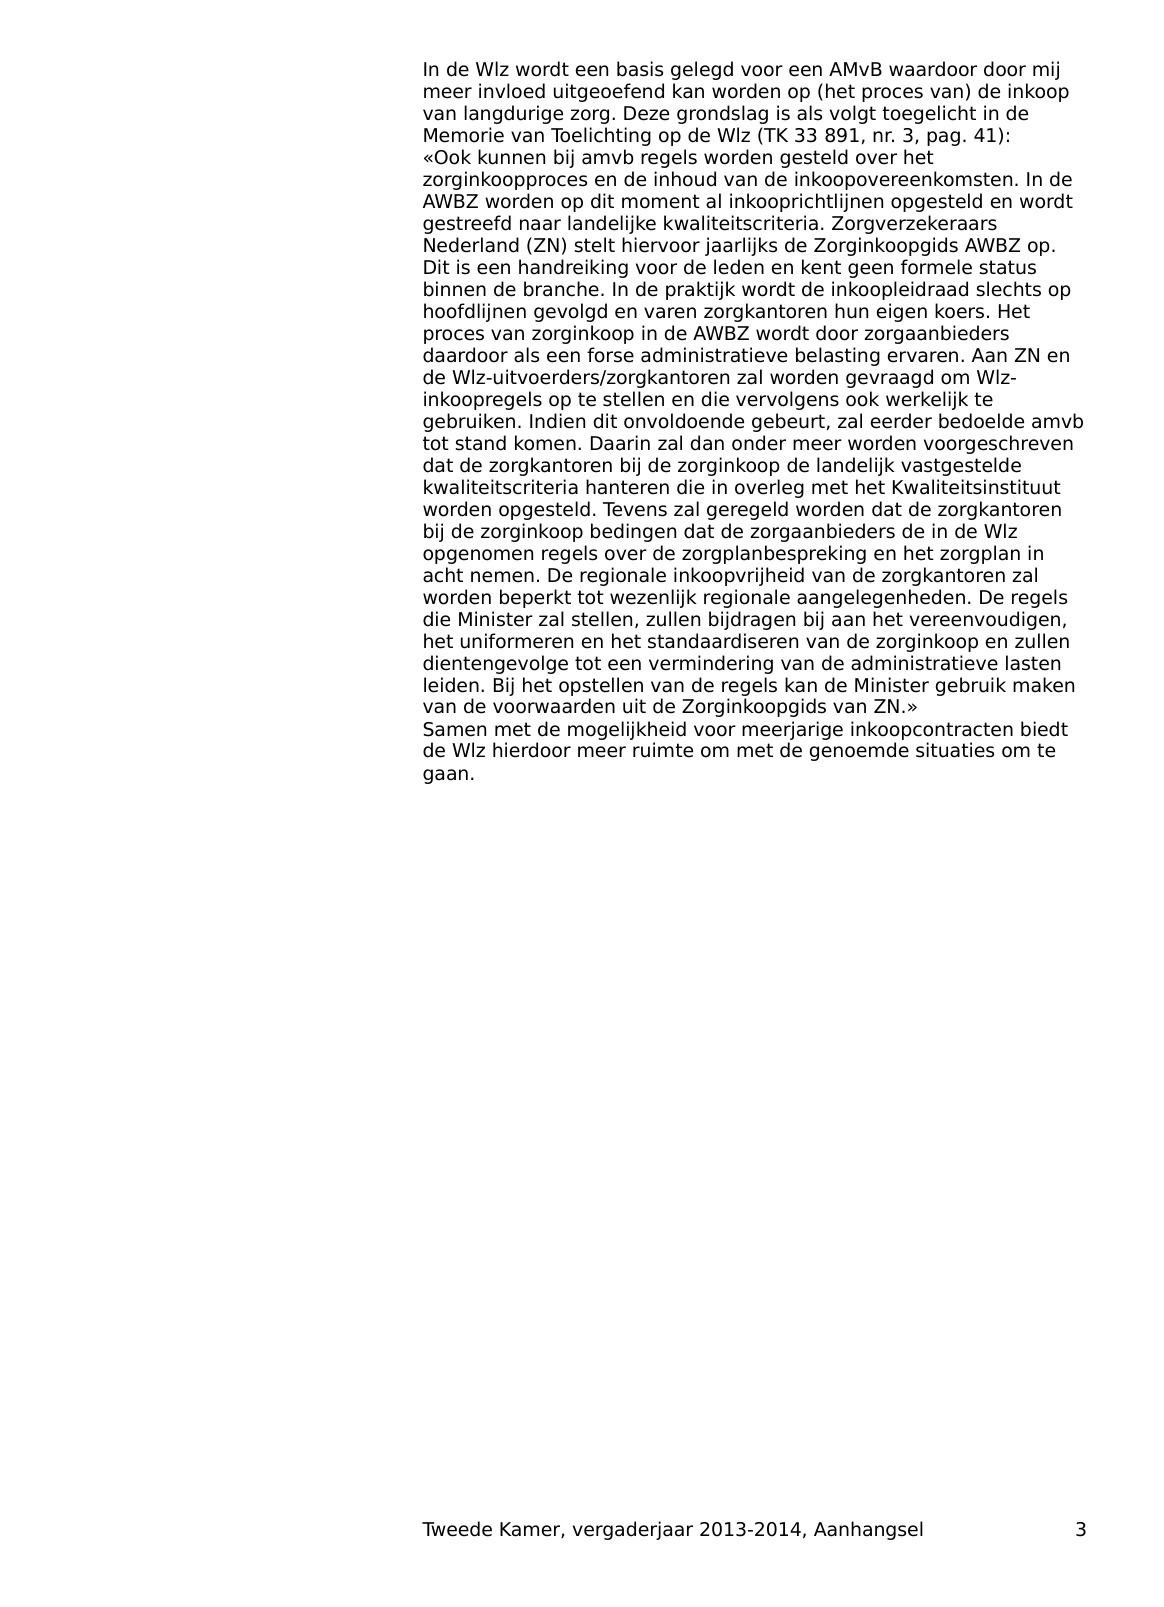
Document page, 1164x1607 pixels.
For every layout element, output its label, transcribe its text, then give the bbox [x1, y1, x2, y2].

text Samen met de mogelijkheid voor meerjarige inkoopcontracten biedt de Wlz hierdoor meer ruimte om met de genoemde situaties om te gaan. [422, 718, 1087, 784]
text «Ook kunnen bij amvb regels worden gesteld over het zorginkoopproces en de inhoud van de inkoopovereenkomsten. In de AWBZ worden op dit moment al inkooprichtlijnen opgesteld en wordt gestreefd naar landelijke kwaliteitscriteria. Zorgverzekeraars Nederland (ZN) stelt hiervoor jaarlijks de Zorginkoopgids AWBZ op. Dit is een handreiking voor de leden en kent geen formele status binnen de branche. In de praktijk wordt de inkoopleidraad slechts op hoofdlijnen gevolgd en varen zorgkantoren hun eigen koers. Het proces van zorginkoop in de AWBZ wordt door zorgaanbieders daardoor als een forse administratieve belasting ervaren. Aan ZN en de Wlz-uitvoerders/zorgkantoren zal worden gevraagd om Wlz-inkoopregels op te stellen en die vervolgens ook werkelijk te gebruiken. Indien dit onvoldoende gebeurt, zal eerder bedoelde amvb tot stand komen. Daarin zal dan onder meer worden voorgeschreven dat de zorgkantoren bij de zorginkoop de landelijk vastgestelde kwaliteitscriteria hanteren die in overleg met het Kwaliteitsinstituut worden opgesteld. Tevens zal geregeld worden dat de zorgkantoren bij de zorginkoop bedingen dat de zorgaanbieders de in de Wlz opgenomen regels over de zorgplanbespreking en het zorgplan in acht nemen. De regionale inkoopvrijheid van de zorgkantoren zal worden beperkt tot wezenlijk regionale aangelegenheden. De regels die Minister zal stellen, zullen bijdragen bij aan het vereenvoudigen, het uniformeren en het standaardiseren van de zorginkoop en zullen dientengevolge tot een vermindering van de administratieve lasten leiden. Bij het opstellen van de regels kan de Minister gebruik maken van de voorwaarden uit de Zorginkoopgids van ZN.» [422, 147, 1087, 718]
text In de Wlz wordt een basis gelegd voor een AMvB waardoor door mij meer invloed uitgeoefend kan worden op (het proces van) de inkoop van langdurige zorg. Deze grondslag is als volgt toegelicht in de Memorie van Toelichting op de Wlz (TK 33 891, nr. 3, pag. 41): [422, 59, 1087, 147]
